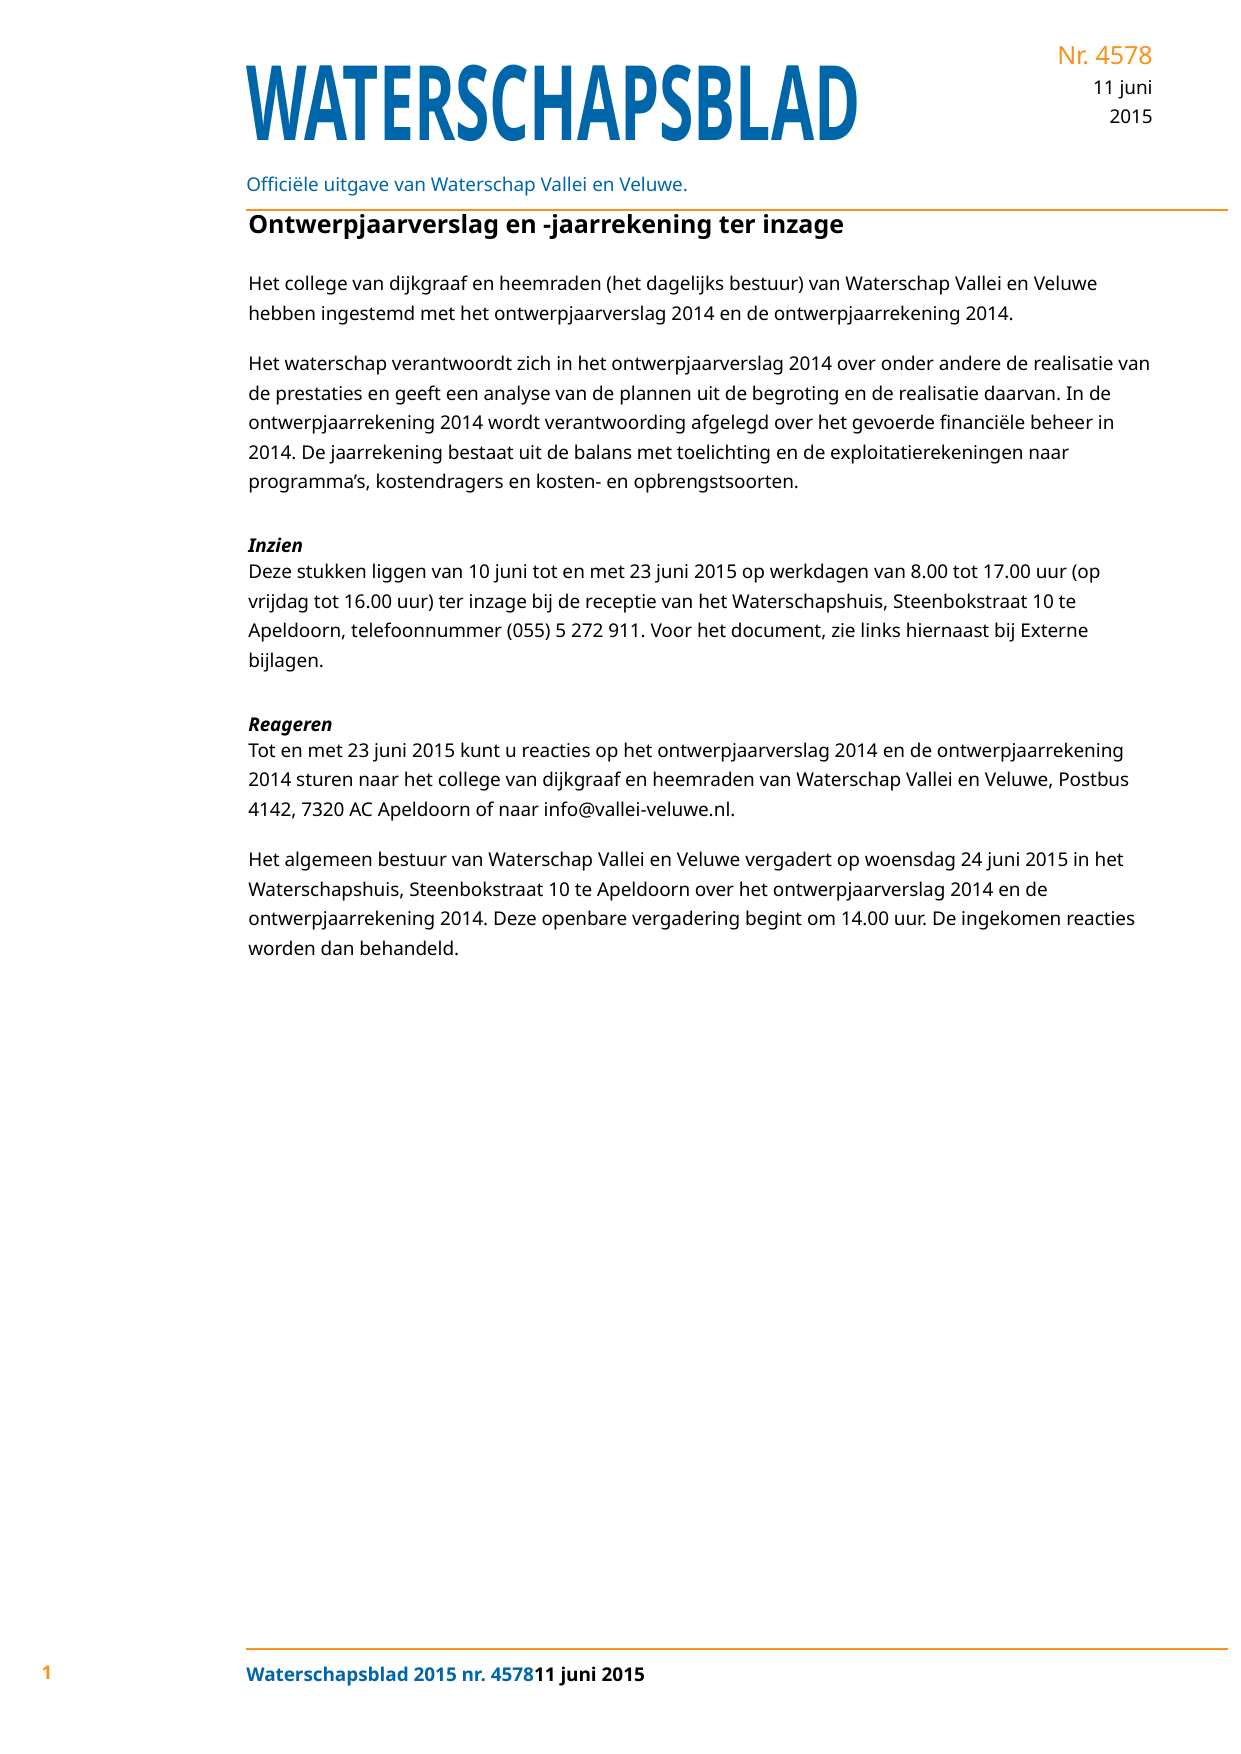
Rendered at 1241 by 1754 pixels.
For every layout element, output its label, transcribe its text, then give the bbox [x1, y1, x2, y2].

text Het algemeen bestuur van Waterschap Vallei en Veluwe vergadert op woensdag 24 juni 2015 in het Waterschapshuis, Steenbokstraat 10 te Apeldoorn over het ontwerpjaarverslag 2014 en de ontwerpjaarrekening 2014. Deze openbare vergadering begint om 14.00 uur. De ingekomen reacties worden dan behandeld. [248, 846, 1152, 961]
picture [41, 47, 231, 172]
text Tot en met 23 juni 2015 kunt u reacties op het ontwerpjaarverslag 2014 en de ontwerpjaarrekening 2014 sturen naar het college van dijkgraaf en heemraden van Waterschap Vallei en Veluwe, Postbus 4142, 7320 AC Apeldoorn of naar info@vallei-veluwe.nl. [248, 737, 1152, 822]
text Het waterschap verantwoordt zich in het ontwerpjaarverslag 2014 over onder andere de realisatie van de prestaties en geeft een analyse van de plannen uit de begroting en de realisatie daarvan. In de ontwerpjaarrekening 2014 wordt verantwoording afgelegd over het gevoerde financiële beheer in 2014. De jaarrekening bestaat uit de balans met toelichting en de exploitatierekeningen naar programma’s, kostendragers en kosten- en opbrengstsoorten. [248, 350, 1152, 494]
text Ontwerpjaarverslag en -jaarrekening ter inzage [248, 211, 1152, 241]
text Reageren [248, 711, 1152, 737]
text Het college van dijkgraaf en heemraden (het dagelijks bestuur) van Waterschap Vallei en Veluwe hebben ingestemd met het ontwerpjaarverslag 2014 en de ontwerpjaarrekening 2014. [248, 270, 1152, 326]
text Inzien [248, 533, 1152, 558]
text Deze stukken liggen van 10 juni tot en met 23 juni 2015 op werkdagen van 8.00 tot 17.00 uur (op vrijdag tot 16.00 uur) ter inzage bij de receptie van het Waterschapshuis, Steenbokstraat 10 te Apeldoorn, telefoonnummer (055) 5 272 911. Voor het document, zie links hiernaast bij Externe bijlagen. [248, 558, 1152, 673]
